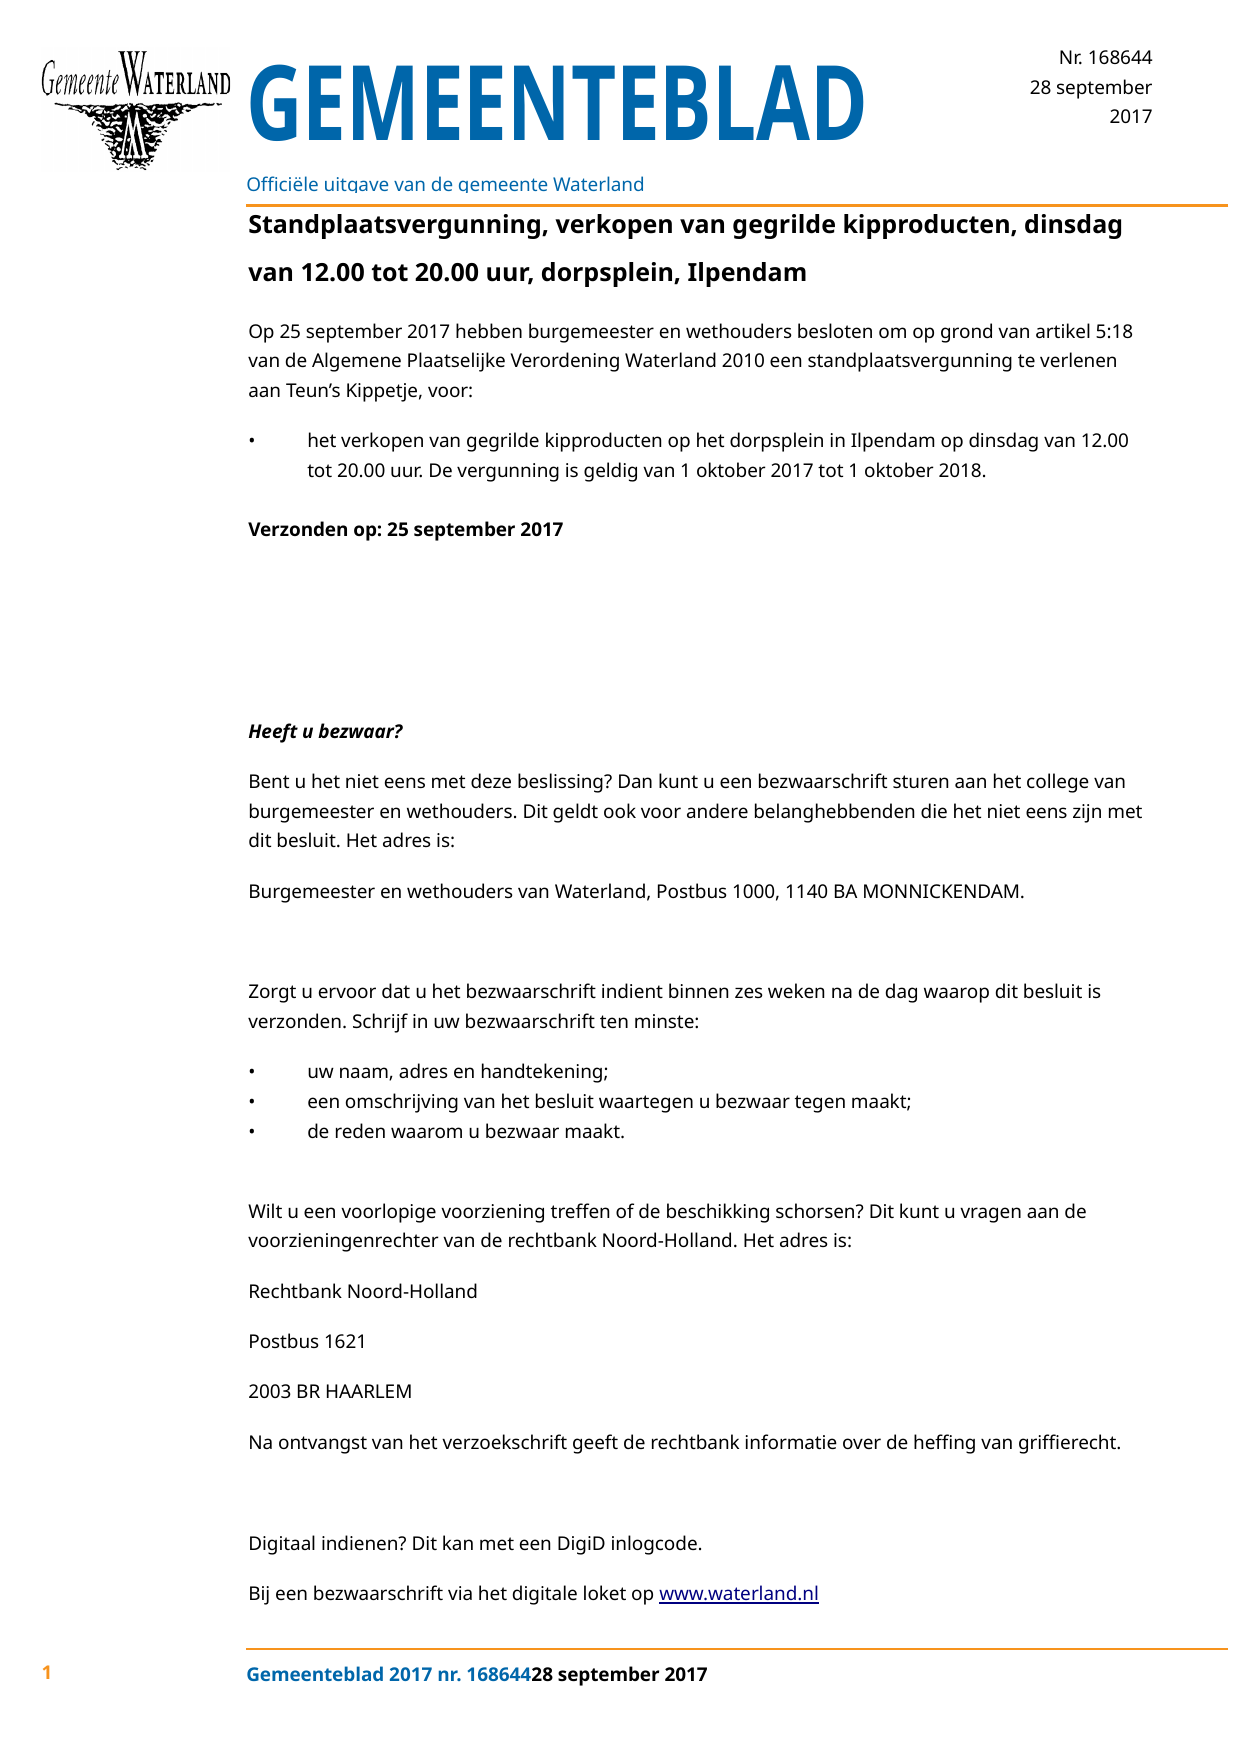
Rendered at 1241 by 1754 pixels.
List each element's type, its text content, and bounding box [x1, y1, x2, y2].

text Postbus 1621 [248, 1328, 1152, 1354]
list een omschrijving van het besluit waartegen u bezwaar tegen maakt; [248, 1088, 1152, 1114]
text Verzonden op: 25 september 2017 [248, 516, 1152, 542]
text Digitaal indienen? Dit kan met een DigiD inlogcode. [248, 1530, 1152, 1556]
text Standplaatsvergunning, verkopen van gegrilde kipproducten, dinsdag van 12.00 tot 20.00 uur, dorpsplein, Ilpendam [248, 207, 1152, 288]
list de reden waarom u bezwaar maakt. [248, 1118, 1152, 1144]
text Wilt u een voorlopige voorziening treffen of de beschikking schorsen? Dit kunt u vragen aan de voorzieningenrechter van de rechtbank Noord-Holland. Het adres is: [248, 1198, 1152, 1253]
text Zorgt u ervoor dat u het bezwaarschrift indient binnen zes weken na de dag waarop dit besluit is verzonden. Schrijf in uw bezwaarschrift ten minste: [248, 979, 1152, 1034]
text Bij een bezwaarschrift via het digitale loket op www.waterland.nl [248, 1580, 1152, 1606]
list uw naam, adres en handtekening; [248, 1059, 1152, 1084]
text Burgemeester en wethouders van Waterland, Postbus 1000, 1140 BA MONNICKENDAM. [248, 878, 1152, 904]
text Bent u het niet eens met deze beslissing? Dan kunt u een bezwaarschrift sturen aan het college van burgemeester en wethouders. Dit geldt ook voor andere belanghebbenden die het niet eens zijn met dit besluit. Het adres is: [248, 768, 1152, 853]
text Na ontvangst van het verzoekschrift geeft de rechtbank informatie over de heffing van griffierecht. [248, 1429, 1152, 1455]
text Heeft u bezwaar? [248, 718, 1152, 744]
text Op 25 september 2017 hebben burgemeester en wethouders besloten om op grond van artikel 5:18 van de Algemene Plaatselijke Verordening Waterland 2010 een standplaatsvergunning te verlenen aan Teun’s Kippetje, voor: [248, 318, 1152, 403]
text Rechtbank Noord-Holland [248, 1278, 1152, 1304]
text 2003 BR HAARLEM [248, 1379, 1152, 1404]
picture [41, 47, 231, 172]
list het verkopen van gegrilde kipproducten op het dorpsplein in Ilpendam op dinsdag van 12.00 tot 20.00 uur. De vergunning is geldig van 1 oktober 2017 tot 1 oktober 2018. [248, 427, 1152, 483]
